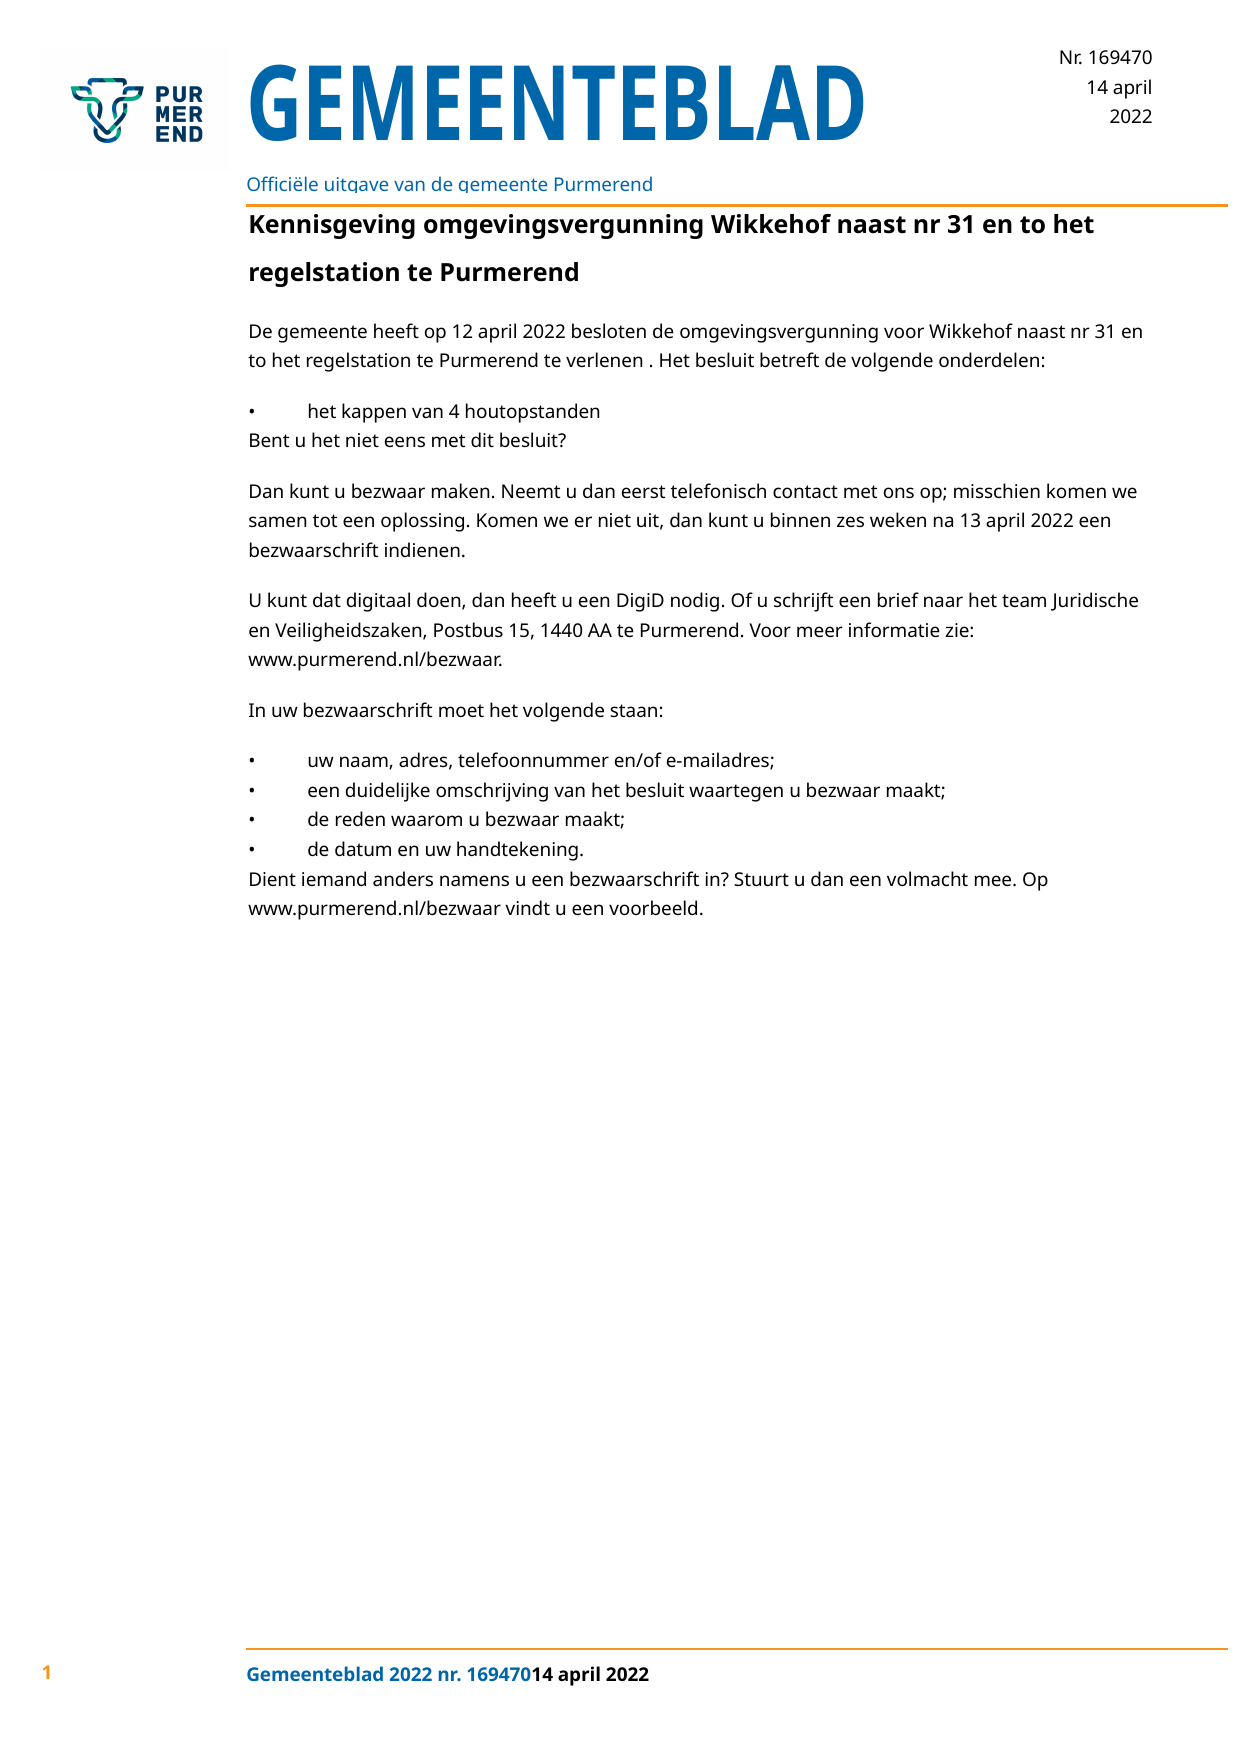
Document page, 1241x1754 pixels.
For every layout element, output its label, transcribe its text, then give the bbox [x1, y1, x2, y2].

list de reden waarom u bezwaar maakt; [248, 807, 1152, 832]
text Dan kunt u bezwaar maken. Neemt u dan eerst telefonisch contact met ons op; misschien komen we samen tot een oplossing. Komen we er niet uit, dan kunt u binnen zes weken na 13 april 2022 een bezwaarschrift indienen. [248, 478, 1152, 563]
text Dient iemand anders namens u een bezwaarschrift in? Stuurt u dan een volmacht mee. Op www.purmerend.nl/bezwaar vindt u een voorbeeld. [248, 866, 1152, 921]
list de datum en uw handtekening. [248, 836, 1152, 862]
text Kennisgeving omgevingsvergunning Wikkehof naast nr 31 en to het regelstation te Purmerend [248, 207, 1152, 288]
list uw naam, adres, telefoonnummer en/of e-mailadres; [248, 747, 1152, 773]
list het kappen van 4 houtopstanden [248, 398, 1152, 424]
text De gemeente heeft op 12 april 2022 besloten de omgevingsvergunning voor Wikkehof naast nr 31 en to het regelstation te Purmerend te verlenen . Het besluit betreft de volgende onderdelen: [248, 318, 1152, 373]
text In uw bezwaarschrift moet het volgende staan: [248, 697, 1152, 723]
picture [41, 47, 231, 172]
text Bent u het niet eens met dit besluit? [248, 427, 1152, 453]
text U kunt dat digitaal doen, dan heeft u een DigiD nodig. Of u schrijft een brief naar het team Juridische en Veiligheidszaken, Postbus 15, 1440 AA te Purmerend. Voor meer informatie zie: www.purmerend.nl/bezwaar. [248, 587, 1152, 672]
list een duidelijke omschrijving van het besluit waartegen u bezwaar maakt; [248, 777, 1152, 803]
